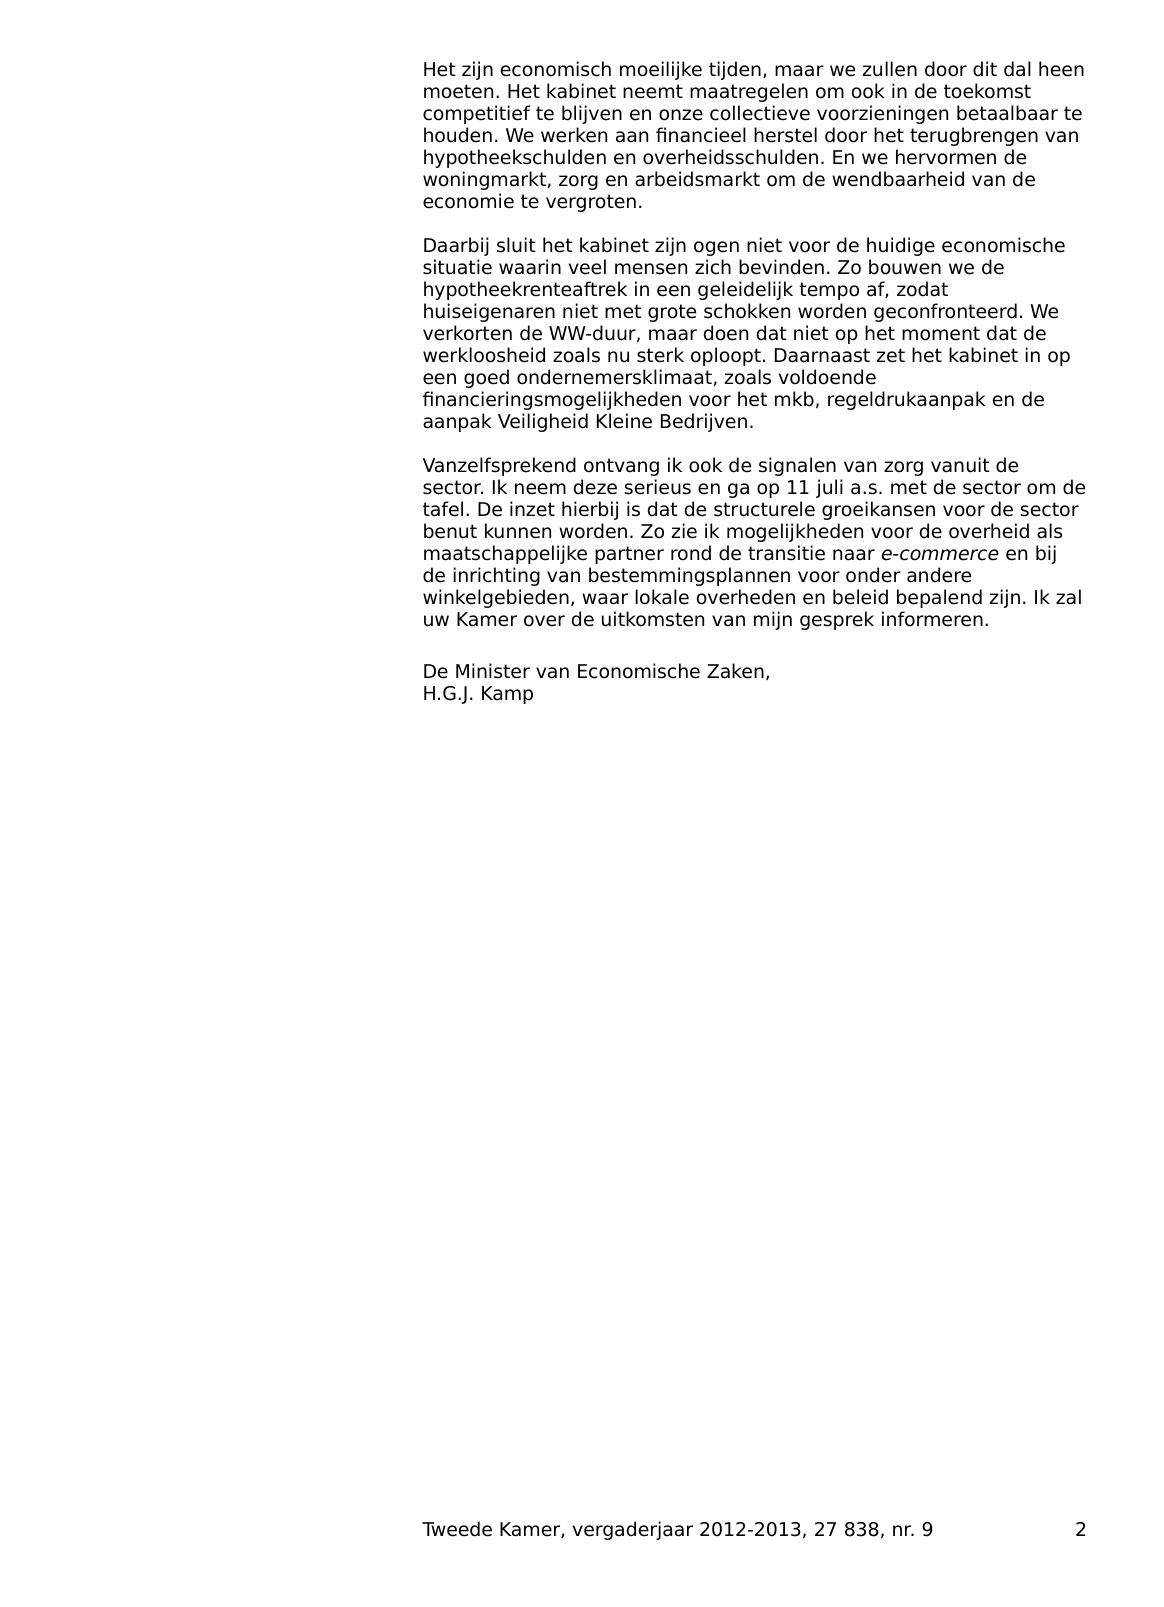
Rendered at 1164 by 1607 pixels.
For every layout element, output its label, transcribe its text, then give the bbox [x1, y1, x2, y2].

text Het zijn economisch moeilijke tijden, maar we zullen door dit dal heen moeten. Het kabinet neemt maatregelen om ook in de toekomst competitief te blijven en onze collectieve voorzieningen betaalbaar te houden. We werken aan financieel herstel door het terugbrengen van hypotheekschulden en overheidsschulden. En we hervormen de woningmarkt, zorg en arbeidsmarkt om de wendbaarheid van de economie te vergroten. [422, 59, 1087, 213]
text Daarbij sluit het kabinet zijn ogen niet voor de huidige economische situatie waarin veel mensen zich bevinden. Zo bouwen we de hypotheekrenteaftrek in een geleidelijk tempo af, zodat huiseigenaren niet met grote schokken worden geconfronteerd. We verkorten de WW-duur, maar doen dat niet op het moment dat de werkloosheid zoals nu sterk oploopt. Daarnaast zet het kabinet in op een goed ondernemersklimaat, zoals voldoende financieringsmogelijkheden voor het mkb, regeldrukaanpak en de aanpak Veiligheid Kleine Bedrijven. [422, 235, 1087, 433]
text De Minister van Economische Zaken, H.G.J. Kamp [422, 661, 1087, 705]
text Vanzelfsprekend ontvang ik ook de signalen van zorg vanuit de sector. Ik neem deze serieus en ga op 11 juli a.s. met de sector om de tafel. De inzet hierbij is dat de structurele groeikansen voor de sector benut kunnen worden. Zo zie ik mogelijkheden voor de overheid als maatschappelijke partner rond de transitie naar e-commerce en bij de inrichting van bestemmingsplannen voor onder andere winkelgebieden, waar lokale overheden en beleid bepalend zijn. Ik zal uw Kamer over de uitkomsten van mijn gesprek informeren. [422, 455, 1087, 631]
